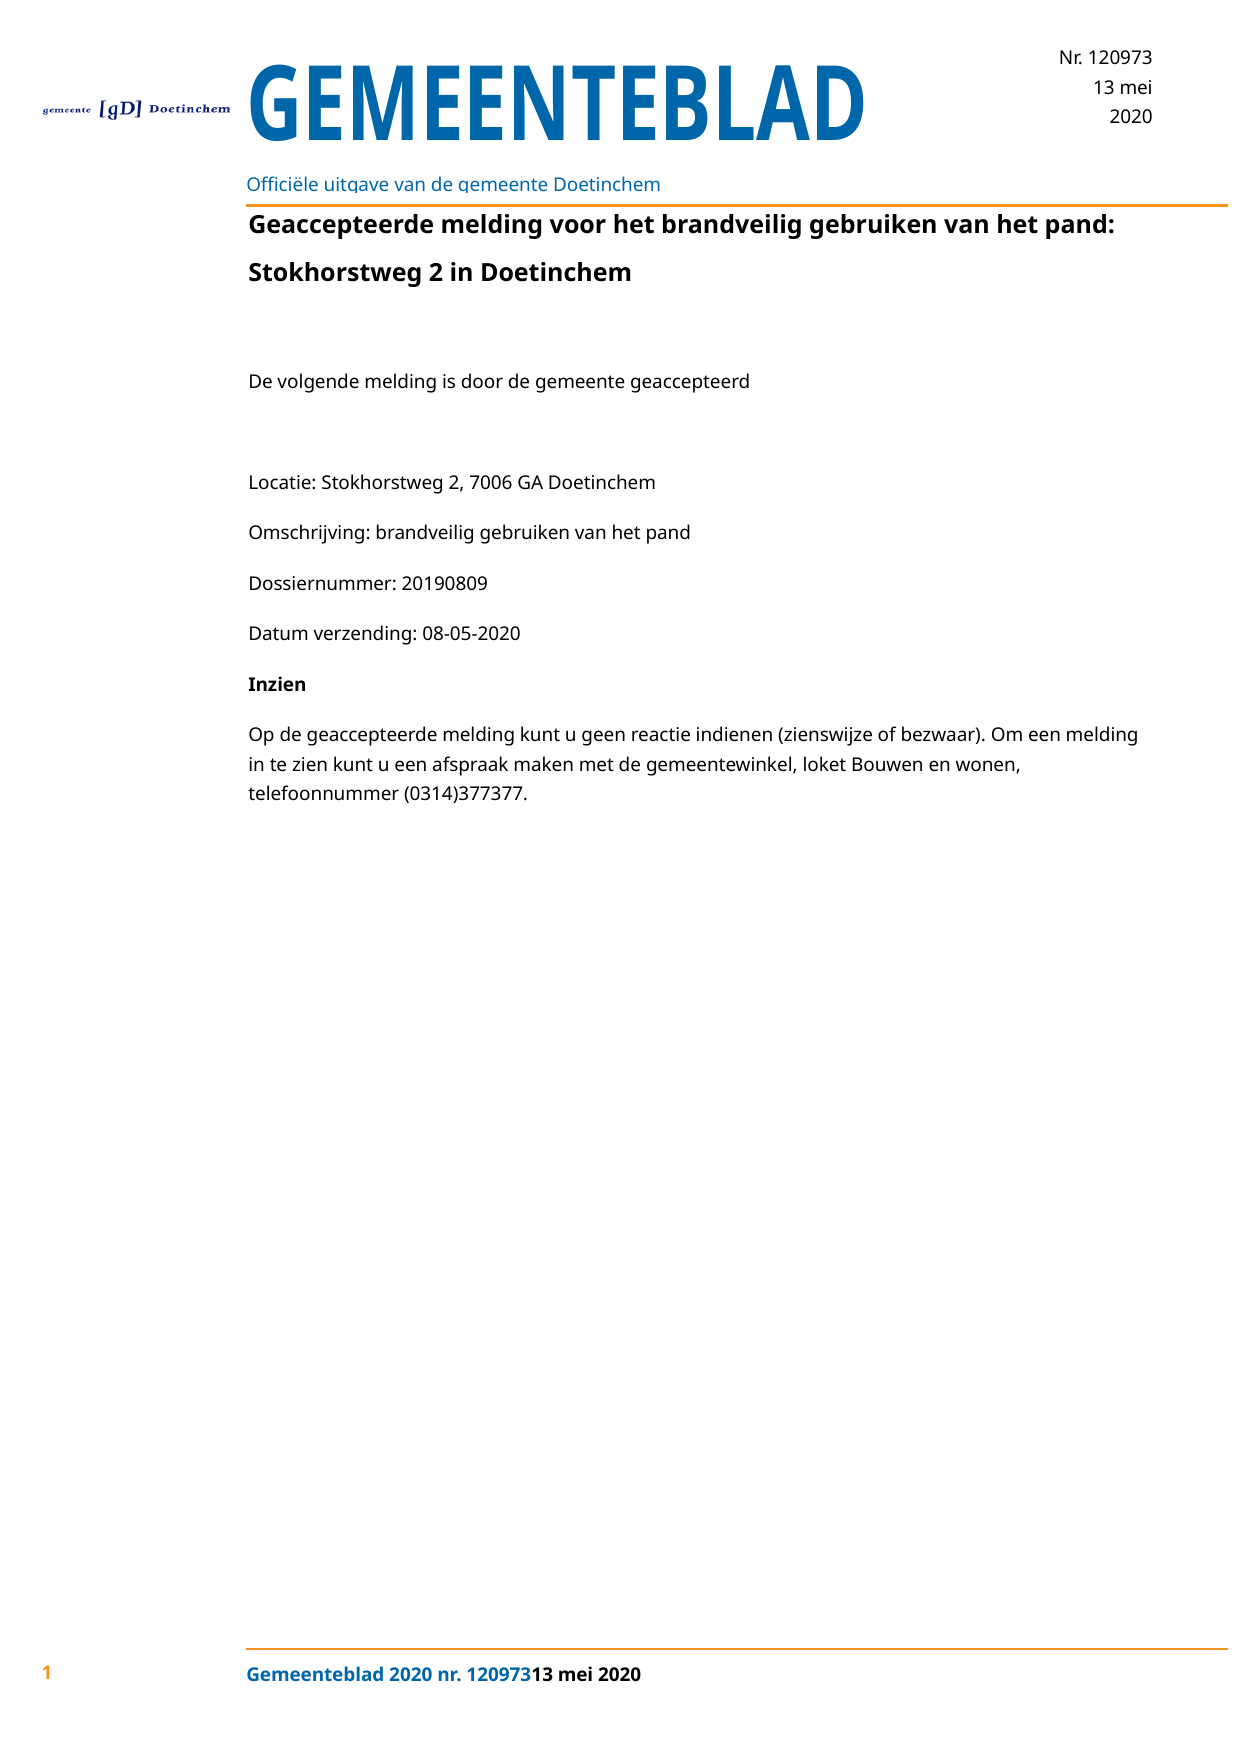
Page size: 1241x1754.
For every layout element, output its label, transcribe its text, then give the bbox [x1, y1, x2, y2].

text Locatie: Stokhorstweg 2, 7006 GA Doetinchem [248, 469, 1152, 495]
text Dossiernummer: 20190809 [248, 570, 1152, 596]
text Inzien [248, 671, 1152, 697]
text Omschrijving: brandveilig gebruiken van het pand [248, 519, 1152, 545]
text Op de geaccepteerde melding kunt u geen reactie indienen (zienswijze of bezwaar). Om een melding in te zien kunt u een afspraak maken met de gemeentewinkel, loket Bouwen en wonen, telefoonnummer (0314)377377. [248, 721, 1152, 806]
text De volgende melding is door de gemeente geaccepteerd [248, 368, 1152, 394]
text Geaccepteerde melding voor het brandveilig gebruiken van het pand: Stokhorstweg 2 in Doetinchem [248, 207, 1152, 288]
text Datum verzending: 08-05-2020 [248, 620, 1152, 646]
picture [41, 47, 231, 172]
